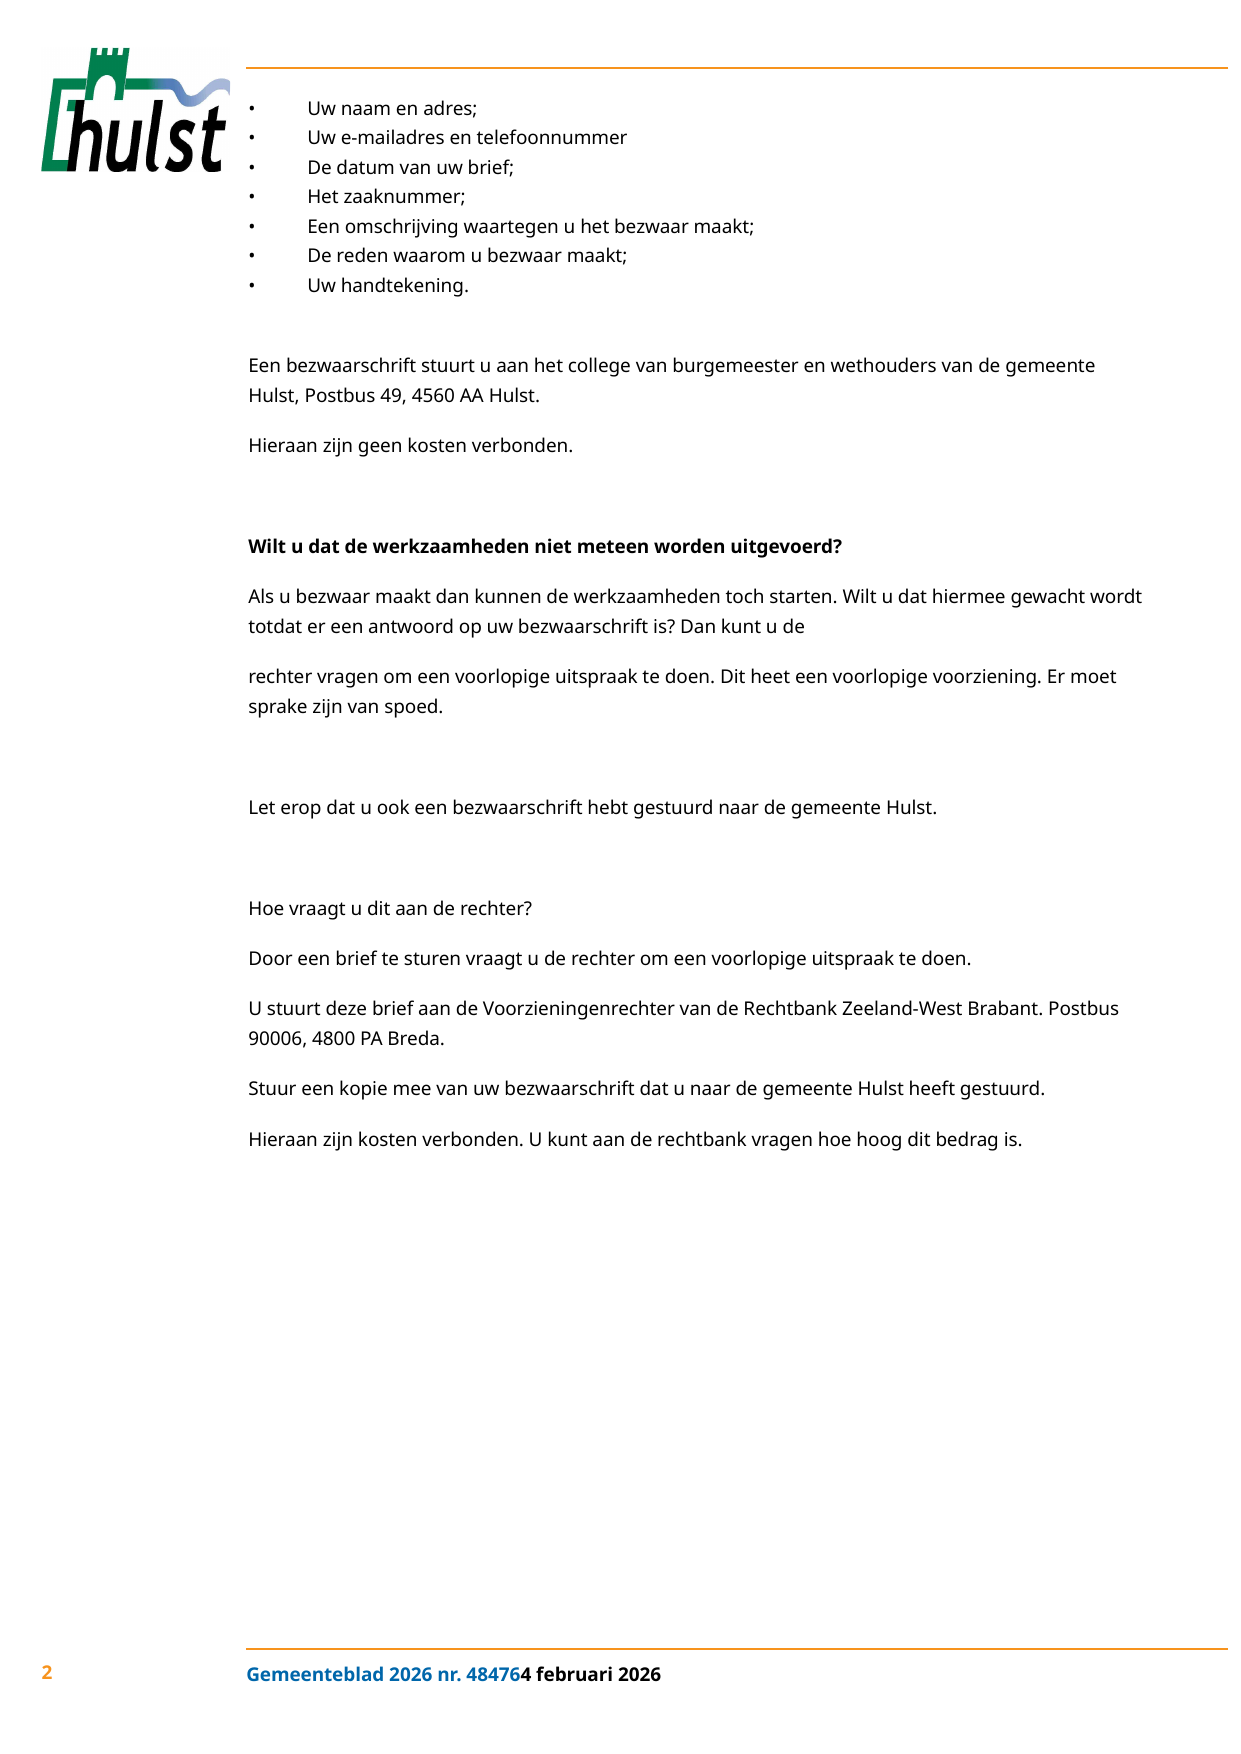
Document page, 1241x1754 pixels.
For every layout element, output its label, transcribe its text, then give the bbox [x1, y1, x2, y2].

picture [41, 47, 231, 172]
text Hieraan zijn kosten verbonden. U kunt aan de rechtbank vragen hoe hoog dit bedrag is. [248, 1126, 1152, 1152]
list Het zaaknummer; [248, 183, 1152, 209]
text rechter vragen om een voorlopige uitspraak te doen. Dit heet een voorlopige voorziening. Er moet sprake zijn van spoed. [248, 663, 1152, 719]
text Hieraan zijn geen kosten verbonden. [248, 432, 1152, 458]
list Uw naam en adres; [248, 95, 1152, 121]
text Door een brief te sturen vraagt u de rechter om een voorlopige uitspraak te doen. [248, 945, 1152, 971]
list De datum van uw brief; [248, 154, 1152, 180]
text Als u bezwaar maakt dan kunnen de werkzaamheden toch starten. Wilt u dat hiermee gewacht wordt totdat er een antwoord op uw bezwaarschrift is? Dan kunt u de [248, 583, 1152, 639]
list De reden waarom u bezwaar maakt; [248, 243, 1152, 268]
list Uw handtekening. [248, 272, 1152, 298]
text Let erop dat u ook een bezwaarschrift hebt gestuurd naar de gemeente Hulst. [248, 794, 1152, 820]
text Wilt u dat de werkzaamheden niet meteen worden uitgevoerd? [248, 533, 1152, 559]
list Uw e-mailadres en telefoonnummer [248, 124, 1152, 150]
list Een omschrijving waartegen u het bezwaar maakt; [248, 213, 1152, 239]
text Een bezwaarschrift stuurt u aan het college van burgemeester en wethouders van de gemeente Hulst, Postbus 49, 4560 AA Hulst. [248, 352, 1152, 408]
text U stuurt deze brief aan de Voorzieningenrechter van de Rechtbank Zeeland-West Brabant. Postbus 90006, 4800 PA Breda. [248, 996, 1152, 1051]
text Stuur een kopie mee van uw bezwaarschrift dat u naar de gemeente Hulst heeft gestuurd. [248, 1076, 1152, 1101]
text Hoe vraagt u dit aan de rechter? [248, 895, 1152, 921]
